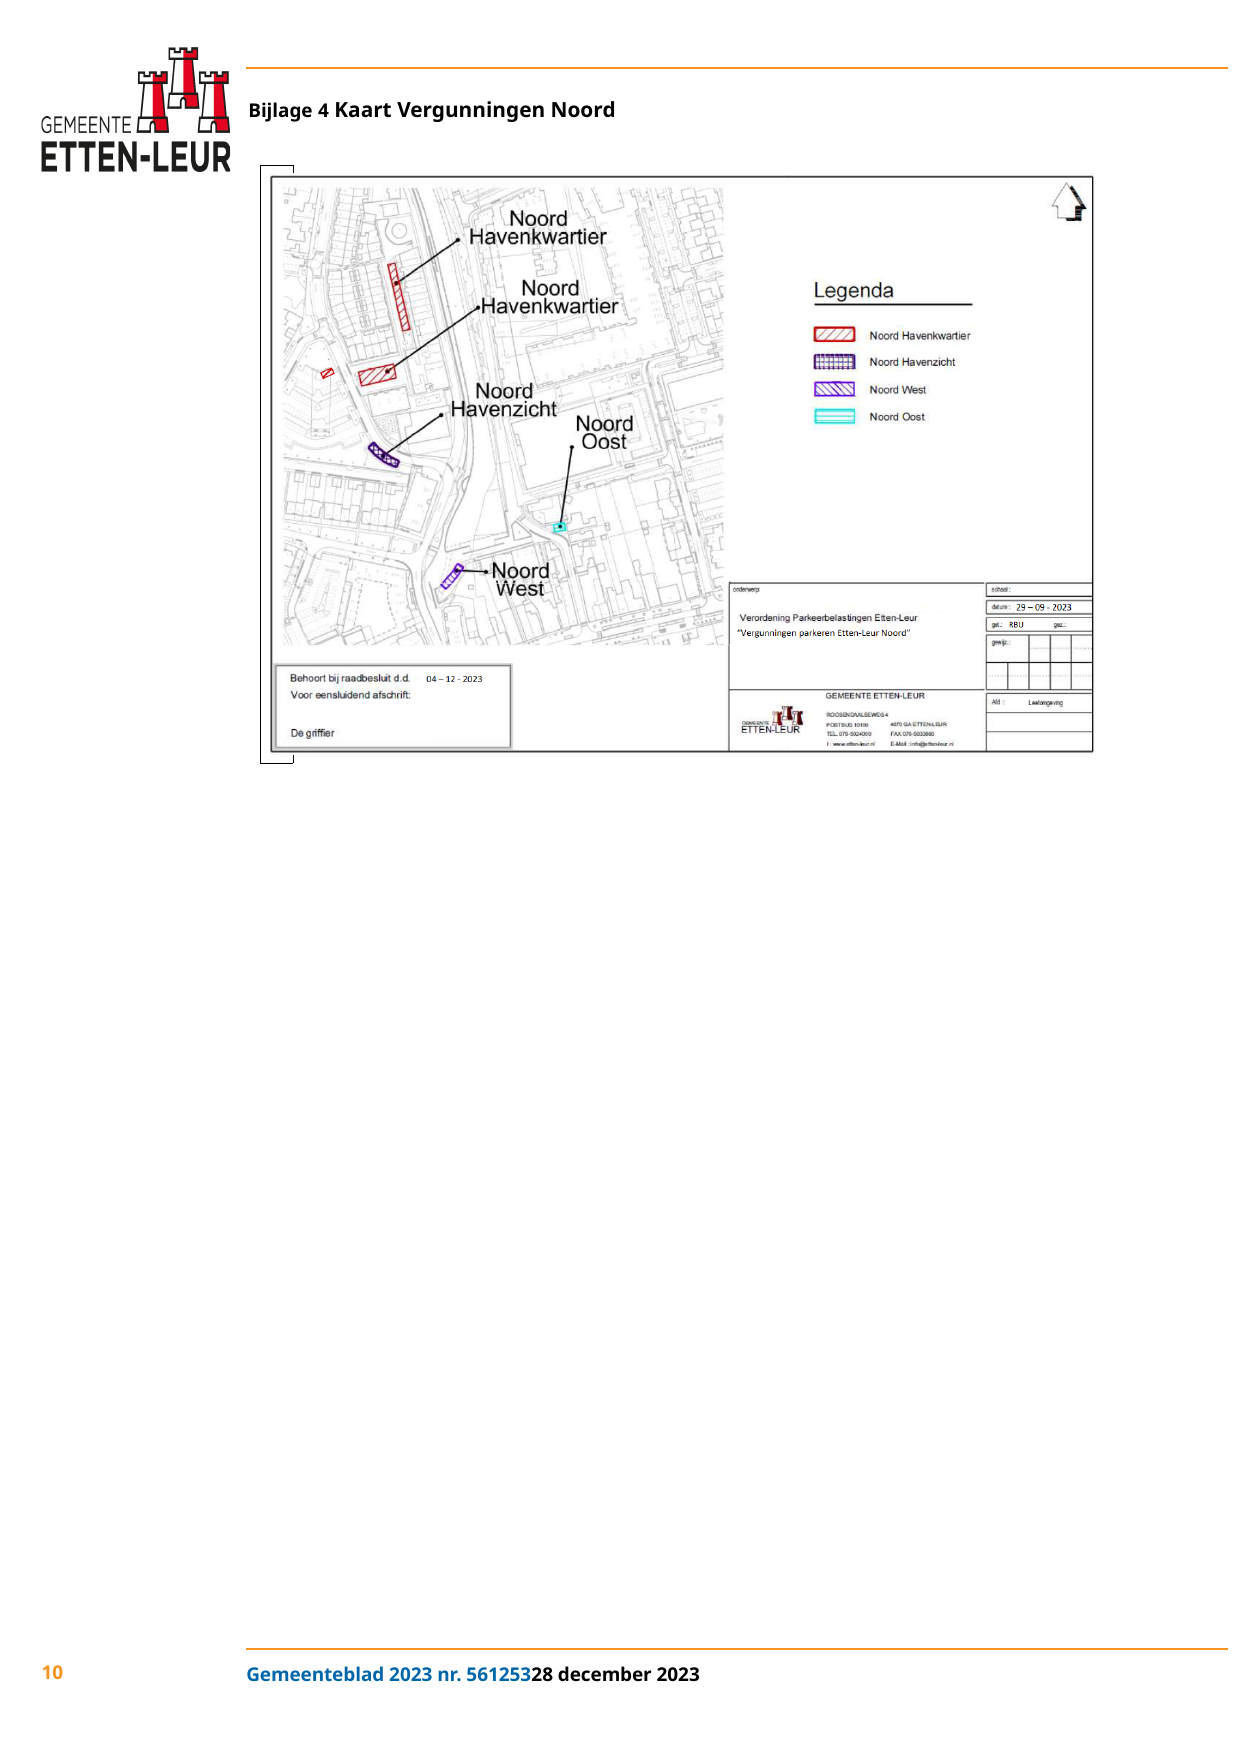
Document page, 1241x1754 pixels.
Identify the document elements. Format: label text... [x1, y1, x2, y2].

picture [41, 47, 231, 172]
picture [268, 173, 1096, 755]
text Bijlage 4 Kaart Vergunningen Noord [248, 95, 1152, 123]
